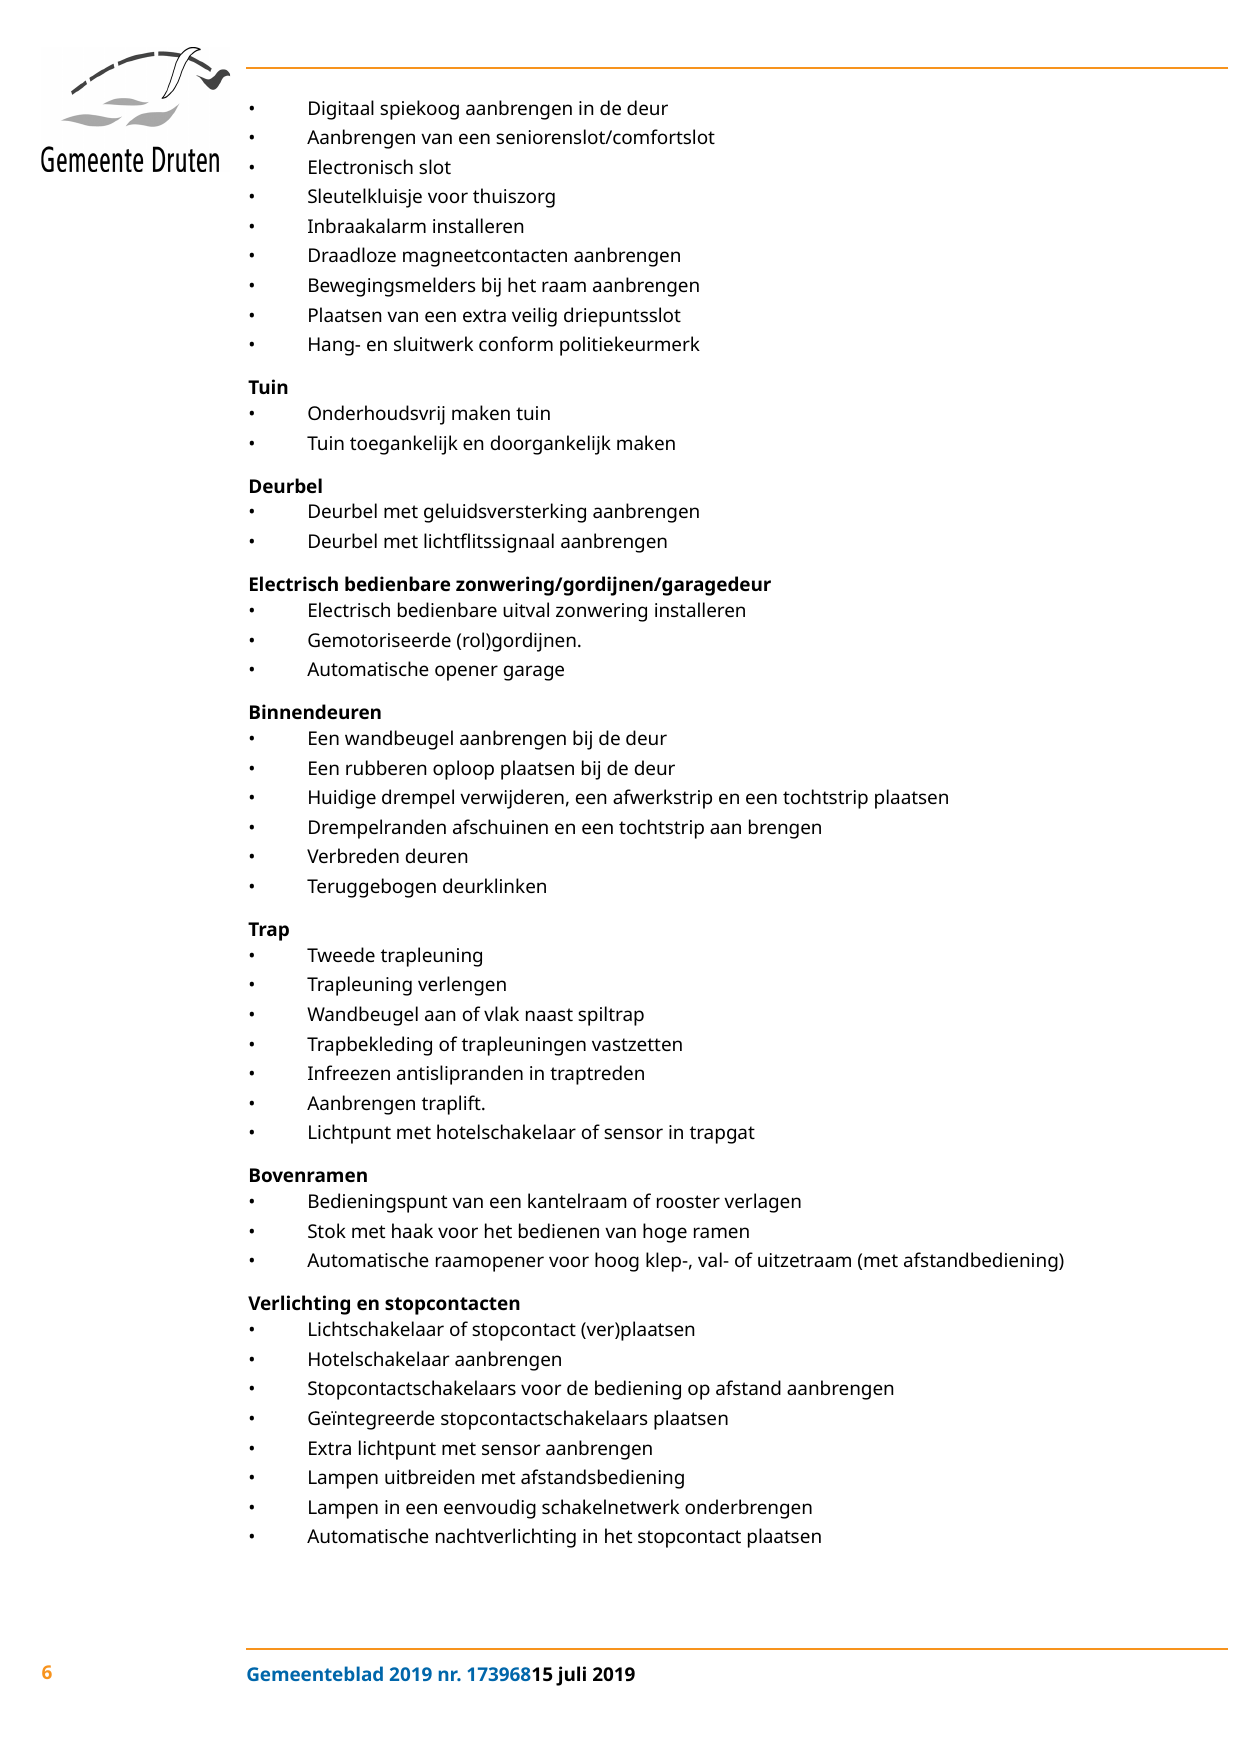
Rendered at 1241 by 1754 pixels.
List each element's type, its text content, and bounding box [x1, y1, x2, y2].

list Deurbel met geluidsversterking aanbrengen [248, 499, 1152, 524]
list Bedieningspunt van een kantelraam of rooster verlagen [248, 1188, 1152, 1214]
list Geïntegreerde stopcontactschakelaars plaatsen [248, 1405, 1152, 1431]
list Plaatsen van een extra veilig driepuntsslot [248, 302, 1152, 328]
text Verlichting en stopcontacten [248, 1291, 1152, 1316]
list Onderhoudsvrij maken tuin [248, 400, 1152, 426]
text Binnendeuren [248, 699, 1152, 725]
text Deurbel [248, 473, 1152, 499]
list Inbraakalarm installeren [248, 213, 1152, 239]
list Automatische raamopener voor hoog klep-, val- of uitzetraam (met afstandbediening) [248, 1247, 1152, 1273]
list Aanbrengen traplift. [248, 1090, 1152, 1116]
list Automatische nachtverlichting in het stopcontact plaatsen [248, 1523, 1152, 1549]
list Drempelranden afschuinen en een tochtstrip aan brengen [248, 814, 1152, 840]
list Tweede trapleuning [248, 942, 1152, 968]
list Digitaal spiekoog aanbrengen in de deur [248, 95, 1152, 121]
list Hotelschakelaar aanbrengen [248, 1346, 1152, 1372]
list Tuin toegankelijk en doorgankelijk maken [248, 430, 1152, 456]
list Trapleuning verlengen [248, 972, 1152, 997]
list Huidige drempel verwijderen, een afwerkstrip en een tochtstrip plaatsen [248, 784, 1152, 810]
list Automatische opener garage [248, 656, 1152, 682]
list Stopcontactschakelaars voor de bediening op afstand aanbrengen [248, 1376, 1152, 1401]
list Een wandbeugel aanbrengen bij de deur [248, 725, 1152, 751]
text Electrisch bedienbare zonwering/gordijnen/garagedeur [248, 571, 1152, 597]
list Stok met haak voor het bedienen van hoge ramen [248, 1218, 1152, 1244]
text Tuin [248, 374, 1152, 400]
list Aanbrengen van een seniorenslot/comfortslot [248, 124, 1152, 150]
list Infreezen antislipranden in traptreden [248, 1060, 1152, 1086]
list Sleutelkluisje voor thuiszorg [248, 183, 1152, 209]
text Trap [248, 916, 1152, 942]
picture [41, 47, 231, 172]
list Lampen in een eenvoudig schakelnetwerk onderbrengen [248, 1494, 1152, 1519]
list Electrisch bedienbare uitval zonwering installeren [248, 597, 1152, 623]
list Verbreden deuren [248, 843, 1152, 869]
list Teruggebogen deurklinken [248, 873, 1152, 899]
list Deurbel met lichtflitssignaal aanbrengen [248, 528, 1152, 554]
list Bewegingsmelders bij het raam aanbrengen [248, 272, 1152, 298]
list Electronisch slot [248, 154, 1152, 180]
text Bovenramen [248, 1163, 1152, 1188]
list Trapbekleding of trapleuningen vastzetten [248, 1031, 1152, 1056]
list Extra lichtpunt met sensor aanbrengen [248, 1435, 1152, 1460]
list Lichtpunt met hotelschakelaar of sensor in trapgat [248, 1119, 1152, 1145]
list Draadloze magneetcontacten aanbrengen [248, 243, 1152, 268]
list Een rubberen oploop plaatsen bij de deur [248, 755, 1152, 781]
list Lichtschakelaar of stopcontact (ver)plaatsen [248, 1316, 1152, 1342]
list Hang- en sluitwerk conform politiekeurmerk [248, 331, 1152, 357]
list Wandbeugel aan of vlak naast spiltrap [248, 1001, 1152, 1027]
list Gemotoriseerde (rol)gordijnen. [248, 627, 1152, 652]
list Lampen uitbreiden met afstandsbediening [248, 1464, 1152, 1490]
